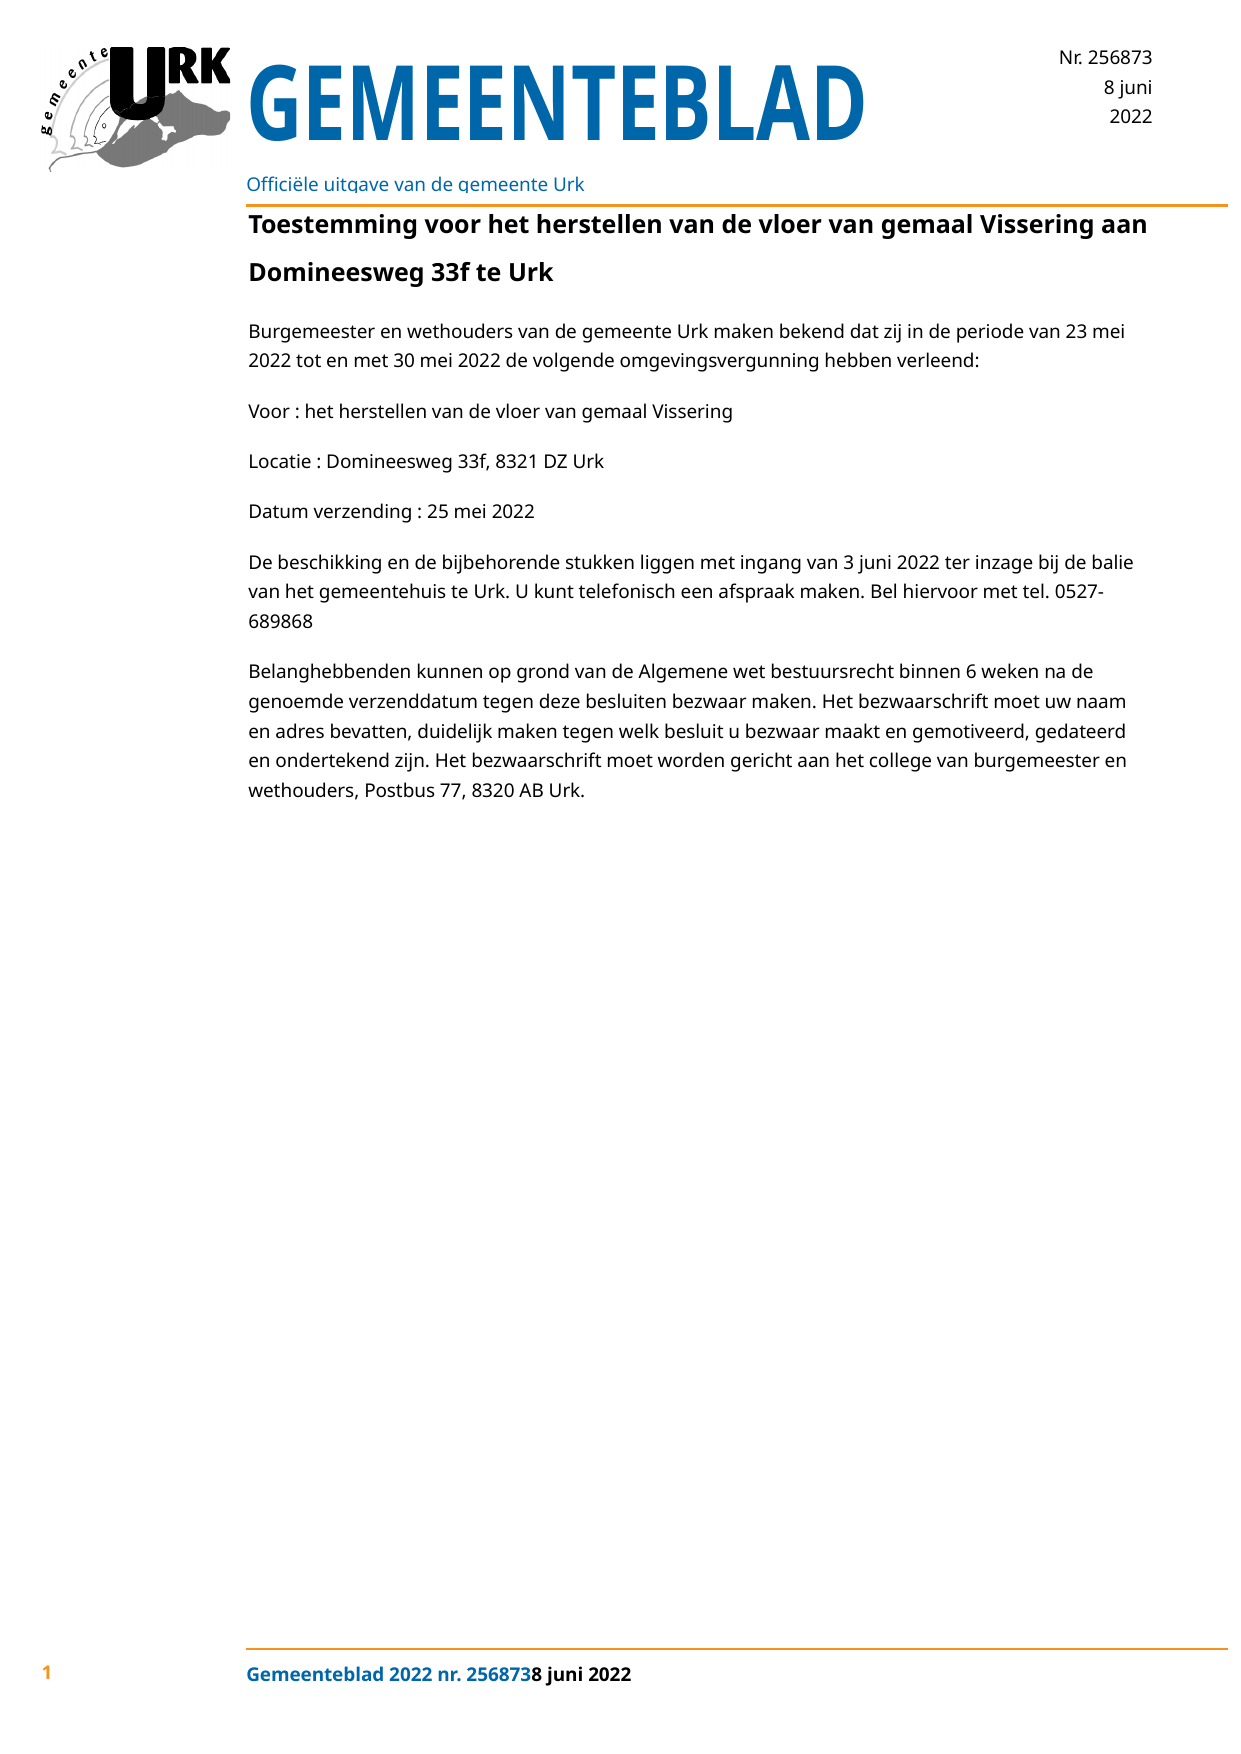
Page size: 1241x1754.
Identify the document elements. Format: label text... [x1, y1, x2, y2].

text Datum verzending : 25 mei 2022 [248, 499, 1152, 524]
picture [41, 47, 231, 172]
text Toestemming voor het herstellen van de vloer van gemaal Vissering aan Domineesweg 33f te Urk [248, 207, 1152, 288]
text Voor : het herstellen van de vloer van gemaal Vissering [248, 398, 1152, 424]
text De beschikking en de bijbehorende stukken liggen met ingang van 3 juni 2022 ter inzage bij de balie van het gemeentehuis te Urk. U kunt telefonisch een afspraak maken. Bel hiervoor met tel. 0527-689868 [248, 549, 1152, 634]
text Burgemeester en wethouders van de gemeente Urk maken bekend dat zij in de periode van 23 mei 2022 tot en met 30 mei 2022 de volgende omgevingsvergunning hebben verleend: [248, 318, 1152, 373]
text Belanghebbenden kunnen op grond van de Algemene wet bestuursrecht binnen 6 weken na de genoemde verzenddatum tegen deze besluiten bezwaar maken. Het bezwaarschrift moet uw naam en adres bevatten, duidelijk maken tegen welk besluit u bezwaar maakt en gemotiveerd, gedateerd en ondertekend zijn. Het bezwaarschrift moet worden gericht aan het college van burgemeester en wethouders, Postbus 77, 8320 AB Urk. [248, 659, 1152, 803]
text Locatie : Domineesweg 33f, 8321 DZ Urk [248, 448, 1152, 474]
